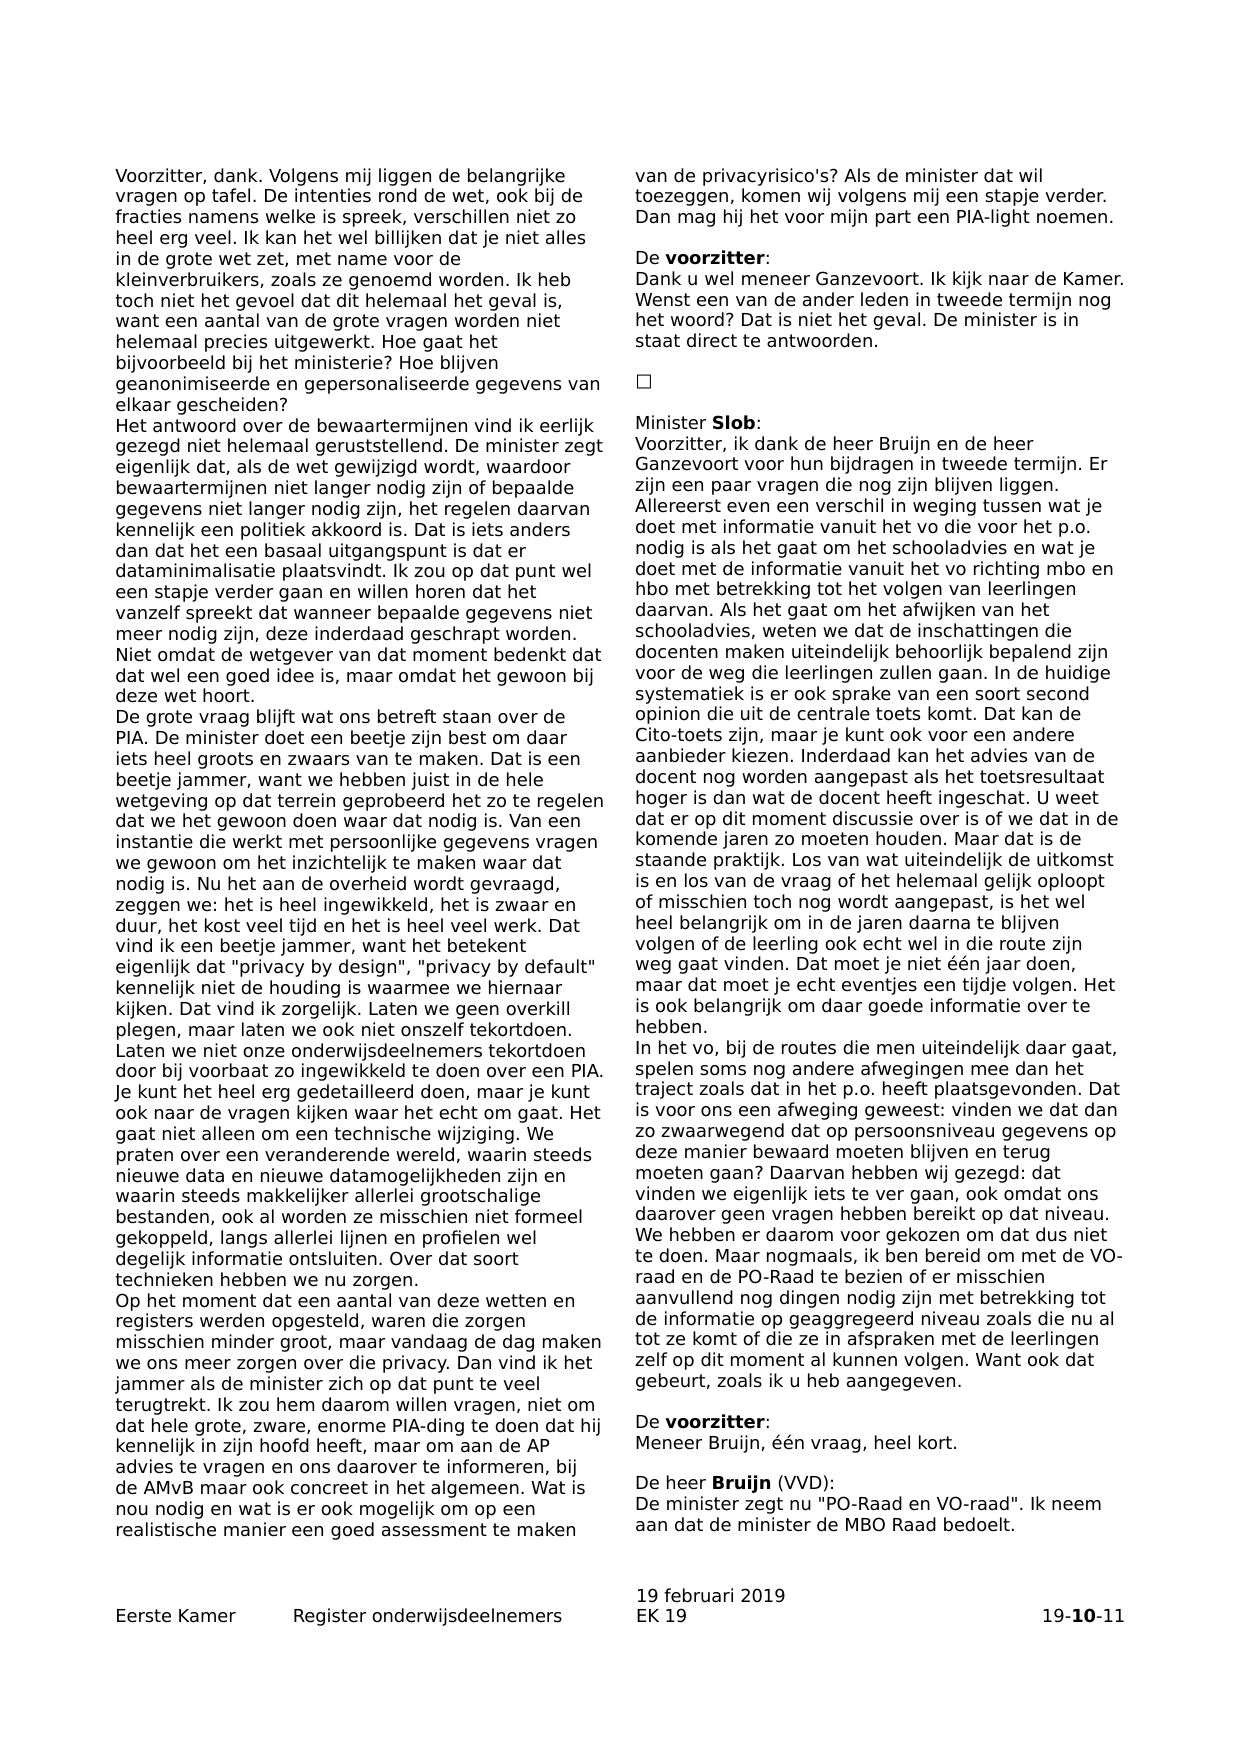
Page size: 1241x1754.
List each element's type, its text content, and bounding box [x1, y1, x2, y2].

text Voorzitter, dank. Volgens mij liggen de belangrijke vragen op tafel. De intenties rond de wet, ook bij de fracties namens welke is spreek, verschillen niet zo heel erg veel. Ik kan het wel billijken dat je niet alles in de grote wet zet, met name voor de kleinverbruikers, zoals ze genoemd worden. Ik heb toch niet het gevoel dat dit helemaal het geval is, want een aantal van de grote vragen worden niet helemaal precies uitgewerkt. Hoe gaat het bijvoorbeeld bij het ministerie? Hoe blijven geanonimiseerde en gepersonaliseerde gegevens van elkaar gescheiden? [115, 165, 605, 415]
text ⬜ [635, 372, 1125, 393]
text De minister zegt nu "PO-Raad en VO-raad". Ik neem aan dat de minister de MBO Raad bedoelt. [635, 1494, 1125, 1536]
text Voorzitter, ik dank de heer Bruijn en de heer Ganzevoort voor hun bijdragen in tweede termijn. Er zijn een paar vragen die nog zijn blijven liggen. Allereerst even een verschil in weging tussen wat je doet met informatie vanuit het vo die voor het p.o. nodig is als het gaat om het schooladvies en wat je doet met de informatie vanuit het vo richting mbo en hbo met betrekking tot het volgen van leerlingen daarvan. Als het gaat om het afwijken van het schooladvies, weten we dat de inschattingen die docenten maken uiteindelijk behoorlijk bepalend zijn voor de weg die leerlingen zullen gaan. In de huidige systematiek is er ook sprake van een soort second opinion die uit de centrale toets komt. Dat kan de Cito-toets zijn, maar je kunt ook voor een andere aanbieder kiezen. Inderdaad kan het advies van de docent nog worden aangepast als het toetsresultaat hoger is dan wat de docent heeft ingeschat. U weet dat er op dit moment discussie over is of we dat in de komende jaren zo moeten houden. Maar dat is de staande praktijk. Los van wat uiteindelijk de uitkomst is en los van de vraag of het helemaal gelijk oploopt of misschien toch nog wordt aangepast, is het wel heel belangrijk om in de jaren daarna te blijven volgen of de leerling ook echt wel in die route zijn weg gaat vinden. Dat moet je niet één jaar doen, maar dat moet je echt eventjes een tijdje volgen. Het is ook belangrijk om daar goede informatie over te hebben. [635, 433, 1125, 1037]
text Meneer Bruijn, één vraag, heel kort. [635, 1432, 1125, 1453]
text De voorzitter: [635, 248, 1125, 268]
text Dank u wel meneer Ganzevoort. Ik kijk naar de Kamer. Wenst een van de ander leden in tweede termijn nog het woord? Dat is niet het geval. De minister is in staat direct te antwoorden. [635, 268, 1125, 352]
text De grote vraag blijft wat ons betreft staan over de PIA. De minister doet een beetje zijn best om daar iets heel groots en zwaars van te maken. Dat is een beetje jammer, want we hebben juist in de hele wetgeving op dat terrein geprobeerd het zo te regelen dat we het gewoon doen waar dat nodig is. Van een instantie die werkt met persoonlijke gegevens vragen we gewoon om het inzichtelijk te maken waar dat nodig is. Nu het aan de overheid wordt gevraagd, zeggen we: het is heel ingewikkeld, het is zwaar en duur, het kost veel tijd en het is heel veel werk. Dat vind ik een beetje jammer, want het betekent eigenlijk dat "privacy by design", "privacy by default" kennelijk niet de houding is waarmee we hiernaar kijken. Dat vind ik zorgelijk. Laten we geen overkill plegen, maar laten we ook niet onszelf tekortdoen. Laten we niet onze onderwijsdeelnemers tekortdoen door bij voorbaat zo ingewikkeld te doen over een PIA. Je kunt het heel erg gedetailleerd doen, maar je kunt ook naar de vragen kijken waar het echt om gaat. Het gaat niet alleen om een technische wijziging. We praten over een veranderende wereld, waarin steeds nieuwe data en nieuwe datamogelijkheden zijn en waarin steeds makkelijker allerlei grootschalige bestanden, ook al worden ze misschien niet formeel gekoppeld, langs allerlei lijnen en profielen wel degelijk informatie ontsluiten. Over dat soort technieken hebben we nu zorgen. [115, 707, 605, 1290]
text De voorzitter: [635, 1412, 1125, 1432]
text De heer Bruijn (VVD): [635, 1473, 1125, 1494]
text In het vo, bij de routes die men uiteindelijk daar gaat, spelen soms nog andere afwegingen mee dan het traject zoals dat in het p.o. heeft plaatsgevonden. Dat is voor ons een afweging geweest: vinden we dat dan zo zwaarwegend dat op persoonsniveau gegevens op deze manier bewaard moeten blijven en terug moeten gaan? Daarvan hebben wij gezegd: dat vinden we eigenlijk iets te ver gaan, ook omdat ons daarover geen vragen hebben bereikt op dat niveau. We hebben er daarom voor gekozen om dat dus niet te doen. Maar nogmaals, ik ben bereid om met de VO-raad en de PO-Raad te bezien of er misschien aanvullend nog dingen nodig zijn met betrekking tot de informatie op geaggregeerd niveau zoals die nu al tot ze komt of die ze in afspraken met de leerlingen zelf op dit moment al kunnen volgen. Want ook dat gebeurt, zoals ik u heb aangegeven. [635, 1037, 1125, 1392]
text van de privacyrisico's? Als de minister dat wil toezeggen, komen wij volgens mij een stapje verder. Dan mag hij het voor mijn part een PIA-light noemen. [635, 165, 1125, 228]
text Het antwoord over de bewaartermijnen vind ik eerlijk gezegd niet helemaal geruststellend. De minister zegt eigenlijk dat, als de wet gewijzigd wordt, waardoor bewaartermijnen niet langer nodig zijn of bepaalde gegevens niet langer nodig zijn, het regelen daarvan kennelijk een politiek akkoord is. Dat is iets anders dan dat het een basaal uitgangspunt is dat er dataminimalisatie plaatsvindt. Ik zou op dat punt wel een stapje verder gaan en willen horen dat het vanzelf spreekt dat wanneer bepaalde gegevens niet meer nodig zijn, deze inderdaad geschrapt worden. Niet omdat de wetgever van dat moment bedenkt dat dat wel een goed idee is, maar omdat het gewoon bij deze wet hoort. [115, 415, 605, 707]
text Minister Slob: [635, 413, 1125, 433]
text Op het moment dat een aantal van deze wetten en registers werden opgesteld, waren die zorgen misschien minder groot, maar vandaag de dag maken we ons meer zorgen over die privacy. Dan vind ik het jammer als de minister zich op dat punt te veel terugtrekt. Ik zou hem daarom willen vragen, niet om dat hele grote, zware, enorme PIA-ding te doen dat hij kennelijk in zijn hoofd heeft, maar om aan de AP advies te vragen en ons daarover te informeren, bij de AMvB maar ook concreet in het algemeen. Wat is nou nodig en wat is er ook mogelijk om op een realistische manier een goed assessment te maken [115, 1290, 605, 1540]
